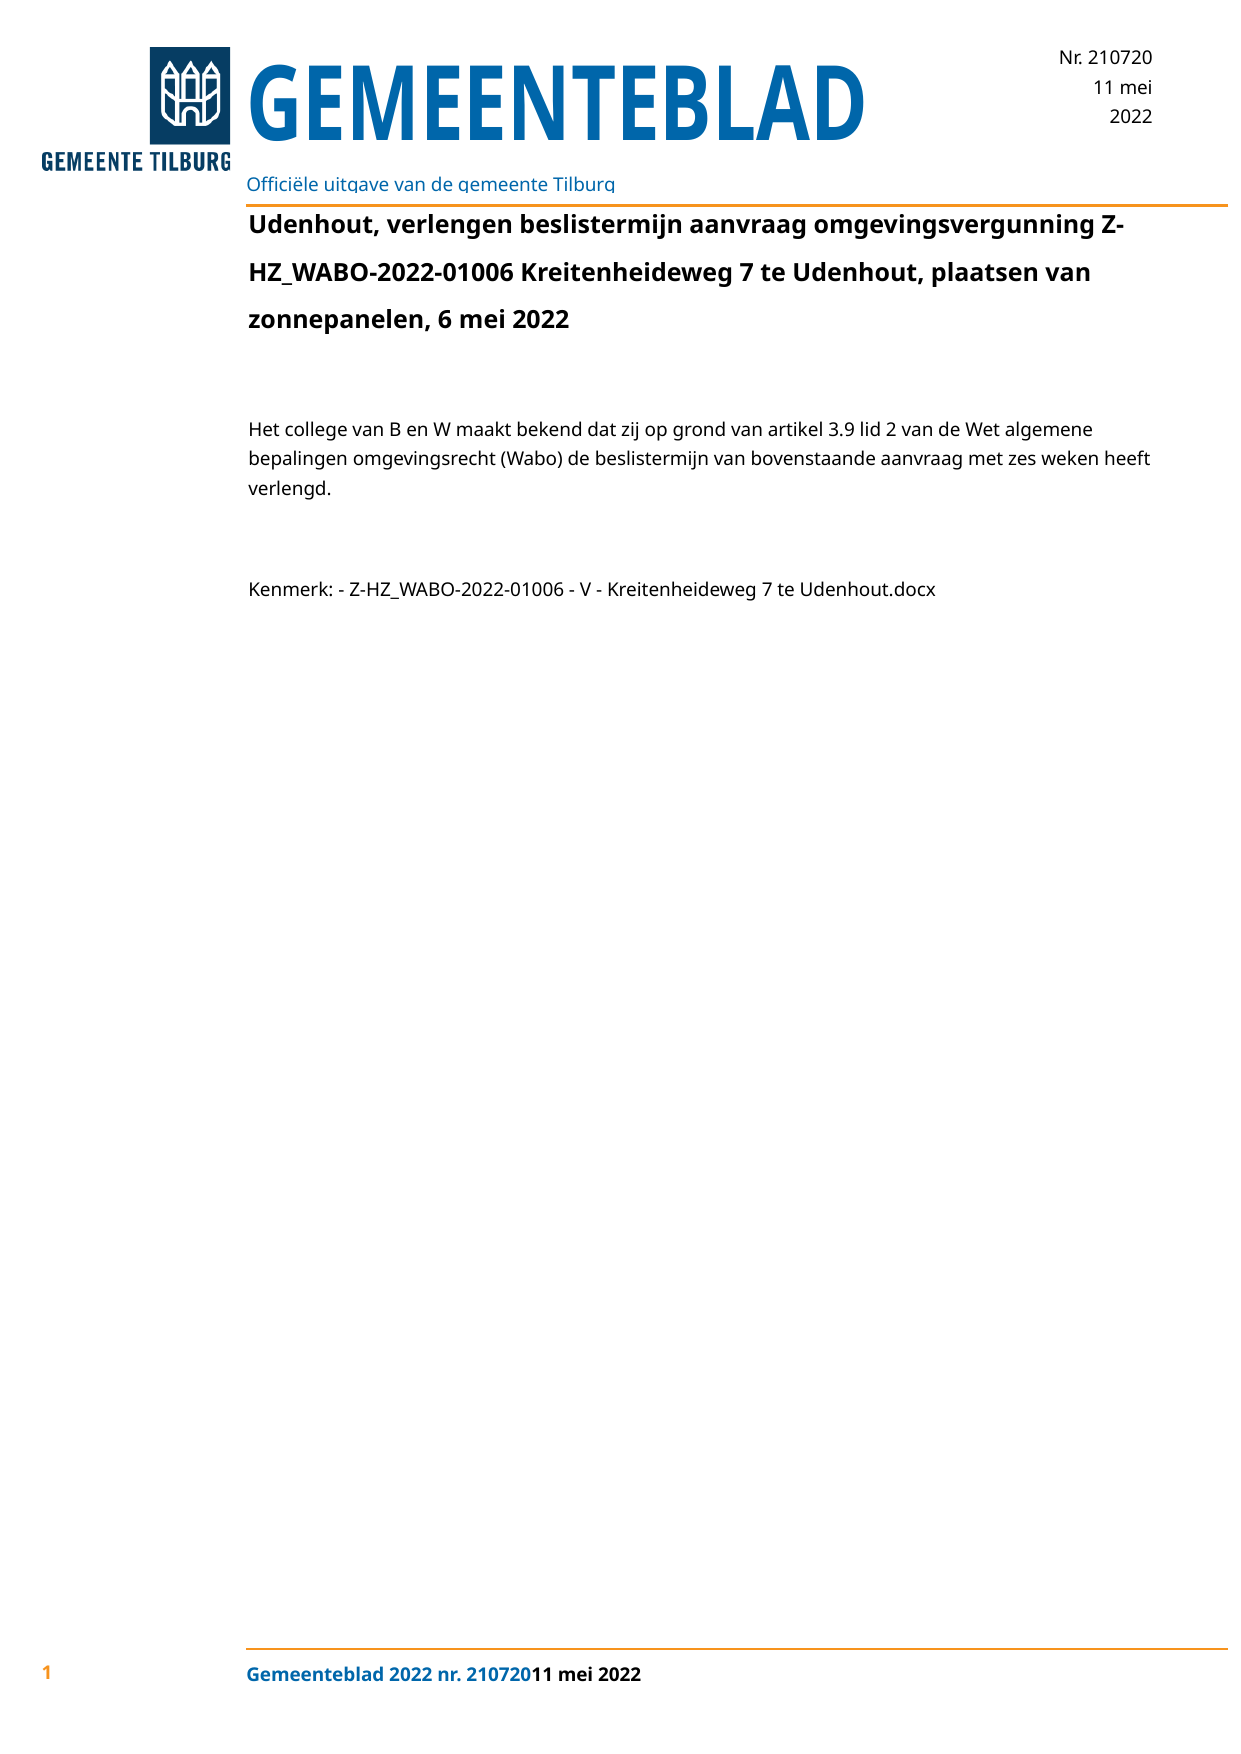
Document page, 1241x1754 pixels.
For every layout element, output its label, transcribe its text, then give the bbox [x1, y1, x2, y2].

text Udenhout, verlengen beslistermijn aanvraag omgevingsvergunning Z-HZ_WABO-2022-01006 Kreitenheideweg 7 te Udenhout, plaatsen van zonnepanelen, 6 mei 2022 [248, 207, 1152, 336]
text Kenmerk: - Z-HZ_WABO-2022-01006 - V - Kreitenheideweg 7 te Udenhout.docx [248, 576, 1152, 602]
text Het college van B en W maakt bekend dat zij op grond van artikel 3.9 lid 2 van de Wet algemene bepalingen omgevingsrecht (Wabo) de beslistermijn van bovenstaande aanvraag met zes weken heeft verlengd. [248, 416, 1152, 501]
picture [41, 47, 231, 172]
